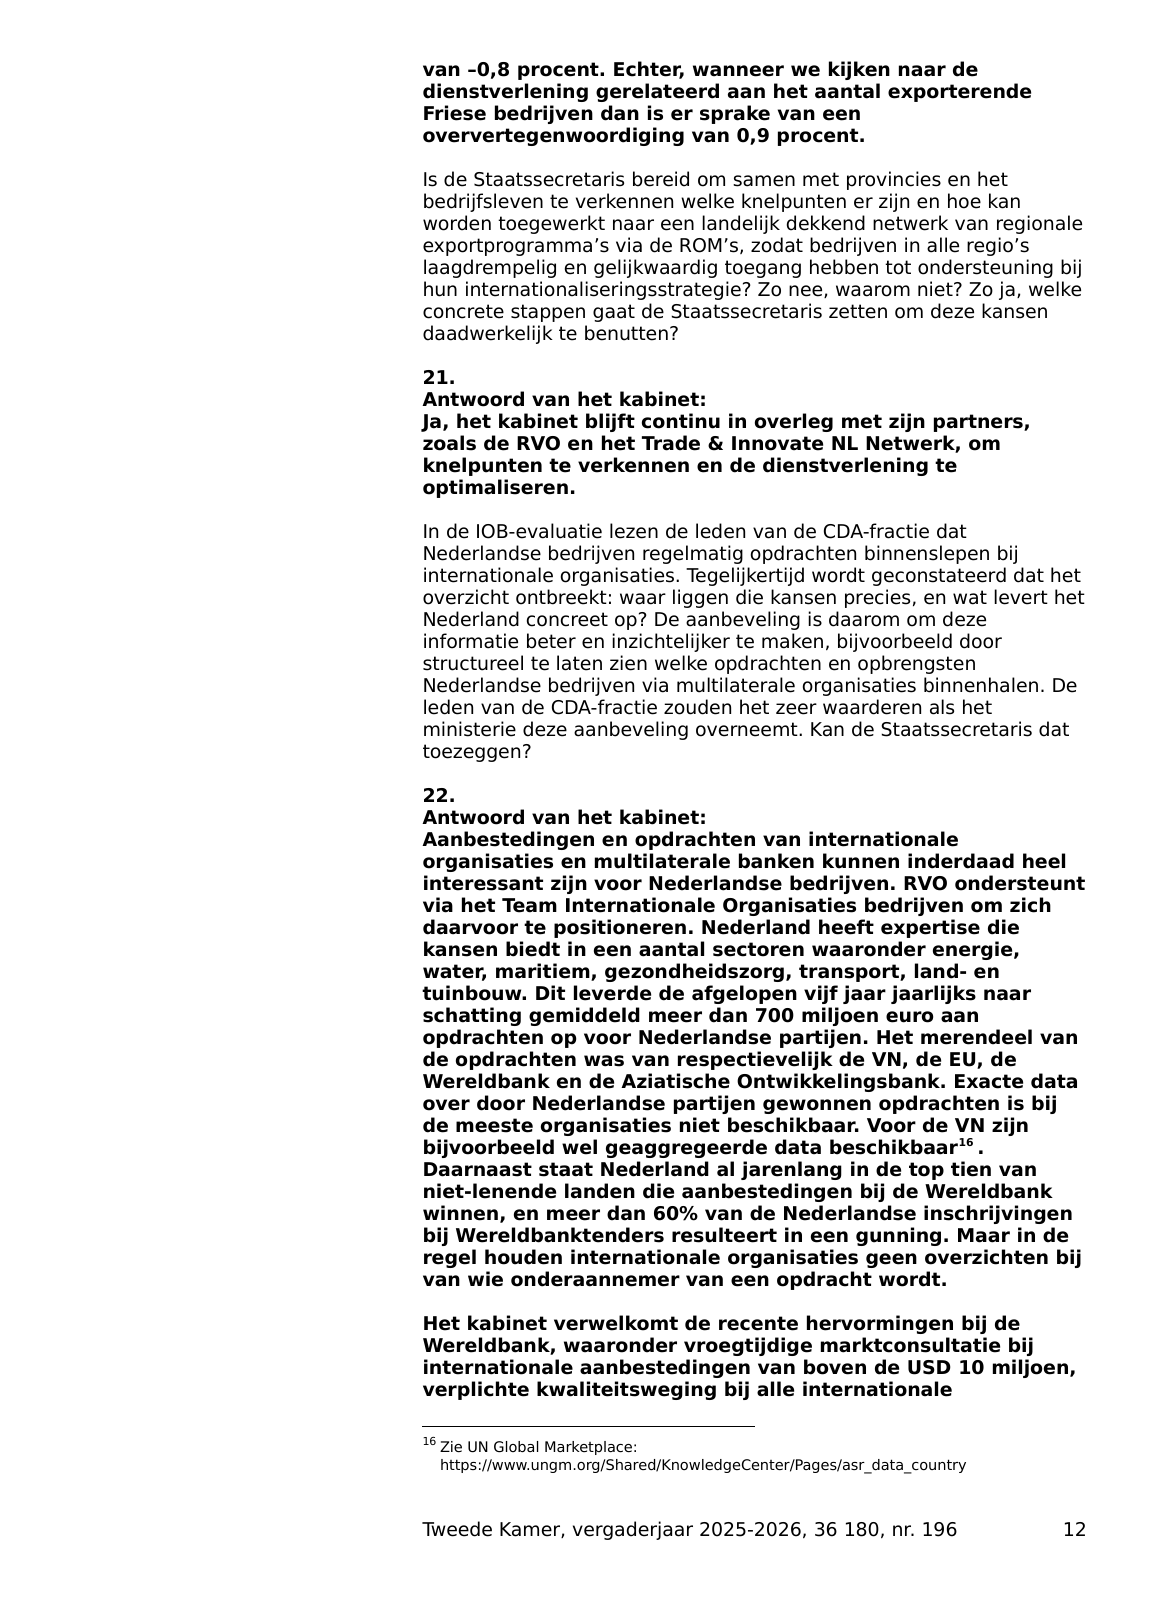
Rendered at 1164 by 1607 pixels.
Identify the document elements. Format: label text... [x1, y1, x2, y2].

text Aanbestedingen en opdrachten van internationale organisaties en multilaterale banken kunnen inderdaad heel interessant zijn voor Nederlandse bedrijven. RVO ondersteunt via het Team Internationale Organisaties bedrijven om zich daarvoor te positioneren. Nederland heeft expertise die kansen biedt in een aantal sectoren waaronder energie, water, maritiem, gezondheidszorg, transport, land- en tuinbouw. Dit leverde de afgelopen vijf jaar jaarlijks naar schatting gemiddeld meer dan 700 miljoen euro aan opdrachten op voor Nederlandse partijen. Het merendeel van de opdrachten was van respectievelijk de VN, de EU, de Wereldbank en de Aziatische Ontwikkelingsbank. Exacte data over door Nederlandse partijen gewonnen opdrachten is bij de meeste organisaties niet beschikbaar. Voor de VN zijn bijvoorbeeld wel geaggregeerde data beschikbaar. Daarnaast staat Nederland al jarenlang in de top tien van niet-lenende landen die aanbestedingen bij de Wereldbank winnen, en meer dan 60% van de Nederlandse inschrijvingen bij Wereldbanktenders resulteert in een gunning. Maar in de regel houden internationale organisaties geen overzichten bij van wie onderaannemer van een opdracht wordt. [422, 829, 1087, 1291]
text Het kabinet verwelkomt de recente hervormingen bij de Wereldbank, waaronder vroegtijdige marktconsultatie bij internationale aanbestedingen van boven de USD 10 miljoen, verplichte kwaliteitsweging bij alle internationale [422, 1313, 1087, 1401]
text 21. [422, 367, 1087, 389]
text Antwoord van het kabinet: [422, 389, 1087, 411]
text Zie UN Global Marketplace: https://www.ungm.org/Shared/KnowledgeCenter/Pages/asr_data_country [422, 1435, 1087, 1474]
text Antwoord van het kabinet: [422, 807, 1087, 829]
text In de IOB-evaluatie lezen de leden van de CDA-fractie dat Nederlandse bedrijven regelmatig opdrachten binnenslepen bij internationale organisaties. Tegelijkertijd wordt geconstateerd dat het overzicht ontbreekt: waar liggen die kansen precies, en wat levert het Nederland concreet op? De aanbeveling is daarom om deze informatie beter en inzichtelijker te maken, bijvoorbeeld door structureel te laten zien welke opdrachten en opbrengsten Nederlandse bedrijven via multilaterale organisaties binnenhalen. De leden van de CDA-fractie zouden het zeer waarderen als het ministerie deze aanbeveling overneemt. Kan de Staatssecretaris dat toezeggen? [422, 521, 1087, 763]
text van –0,8 procent. Echter, wanneer we kijken naar de dienstverlening gerelateerd aan het aantal exporterende Friese bedrijven dan is er sprake van een oververtegenwoordiging van 0,9 procent. [422, 59, 1087, 147]
text Ja, het kabinet blijft continu in overleg met zijn partners, zoals de RVO en het Trade & Innovate NL Netwerk, om knelpunten te verkennen en de dienstverlening te optimaliseren. [422, 411, 1087, 499]
text 22. [422, 785, 1087, 807]
text Is de Staatssecretaris bereid om samen met provincies en het bedrijfsleven te verkennen welke knelpunten er zijn en hoe kan worden toegewerkt naar een landelijk dekkend netwerk van regionale exportprogramma’s via de ROM’s, zodat bedrijven in alle regio’s laagdrempelig en gelijkwaardig toegang hebben tot ondersteuning bij hun internationaliseringsstrategie? Zo nee, waarom niet? Zo ja, welke concrete stappen gaat de Staatssecretaris zetten om deze kansen daadwerkelijk te benutten? [422, 169, 1087, 345]
